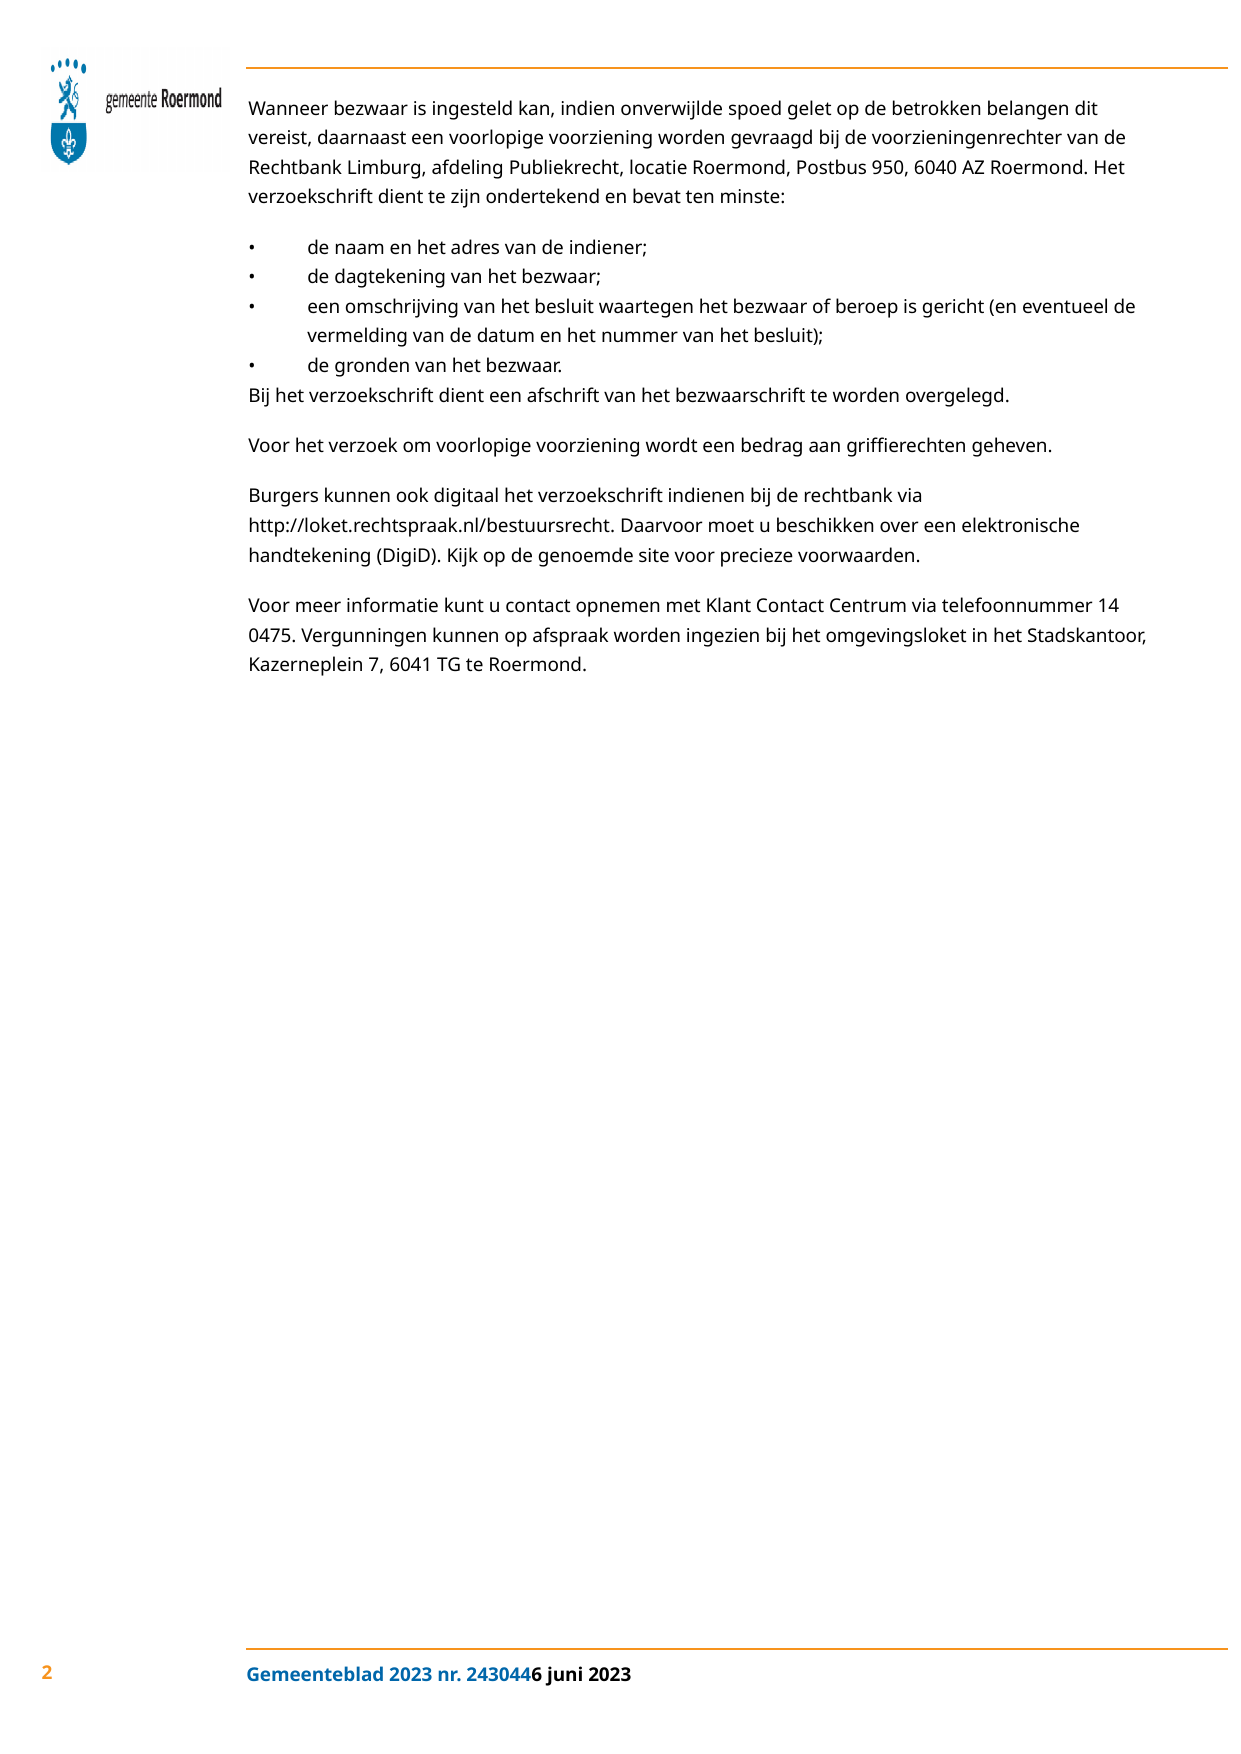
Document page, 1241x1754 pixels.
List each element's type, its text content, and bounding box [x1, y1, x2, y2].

text Wanneer bezwaar is ingesteld kan, indien onverwijlde spoed gelet op de betrokken belangen dit vereist, daarnaast een voorlopige voorziening worden gevraagd bij de voorzieningenrechter van de Rechtbank Limburg, afdeling Publiekrecht, locatie Roermond, Postbus 950, 6040 AZ Roermond. Het verzoekschrift dient te zijn ondertekend en bevat ten minste: [248, 95, 1152, 209]
text Bij het verzoekschrift dient een afschrift van het bezwaarschrift te worden overgelegd. [248, 382, 1152, 408]
list de dagtekening van het bezwaar; [248, 263, 1152, 289]
text Burgers kunnen ook digitaal het verzoekschrift indienen bij de rechtbank via http://loket.rechtspraak.nl/bestuursrecht. Daarvoor moet u beschikken over een elektronische handtekening (DigiD). Kijk op de genoemde site voor precieze voorwaarden. [248, 483, 1152, 568]
picture [41, 47, 231, 172]
text Voor het verzoek om voorlopige voorziening wordt een bedrag aan griffierechten geheven. [248, 432, 1152, 458]
list de naam en het adres van de indiener; [248, 234, 1152, 260]
text Voor meer informatie kunt u contact opnemen met Klant Contact Centrum via telefoonnummer 14 0475. Vergunningen kunnen op afspraak worden ingezien bij het omgevingsloket in het Stadskantoor, Kazerneplein 7, 6041 TG te Roermond. [248, 592, 1152, 677]
list de gronden van het bezwaar. [248, 352, 1152, 378]
list een omschrijving van het besluit waartegen het bezwaar of beroep is gericht (en eventueel de vermelding van de datum en het nummer van het besluit); [248, 293, 1152, 348]
